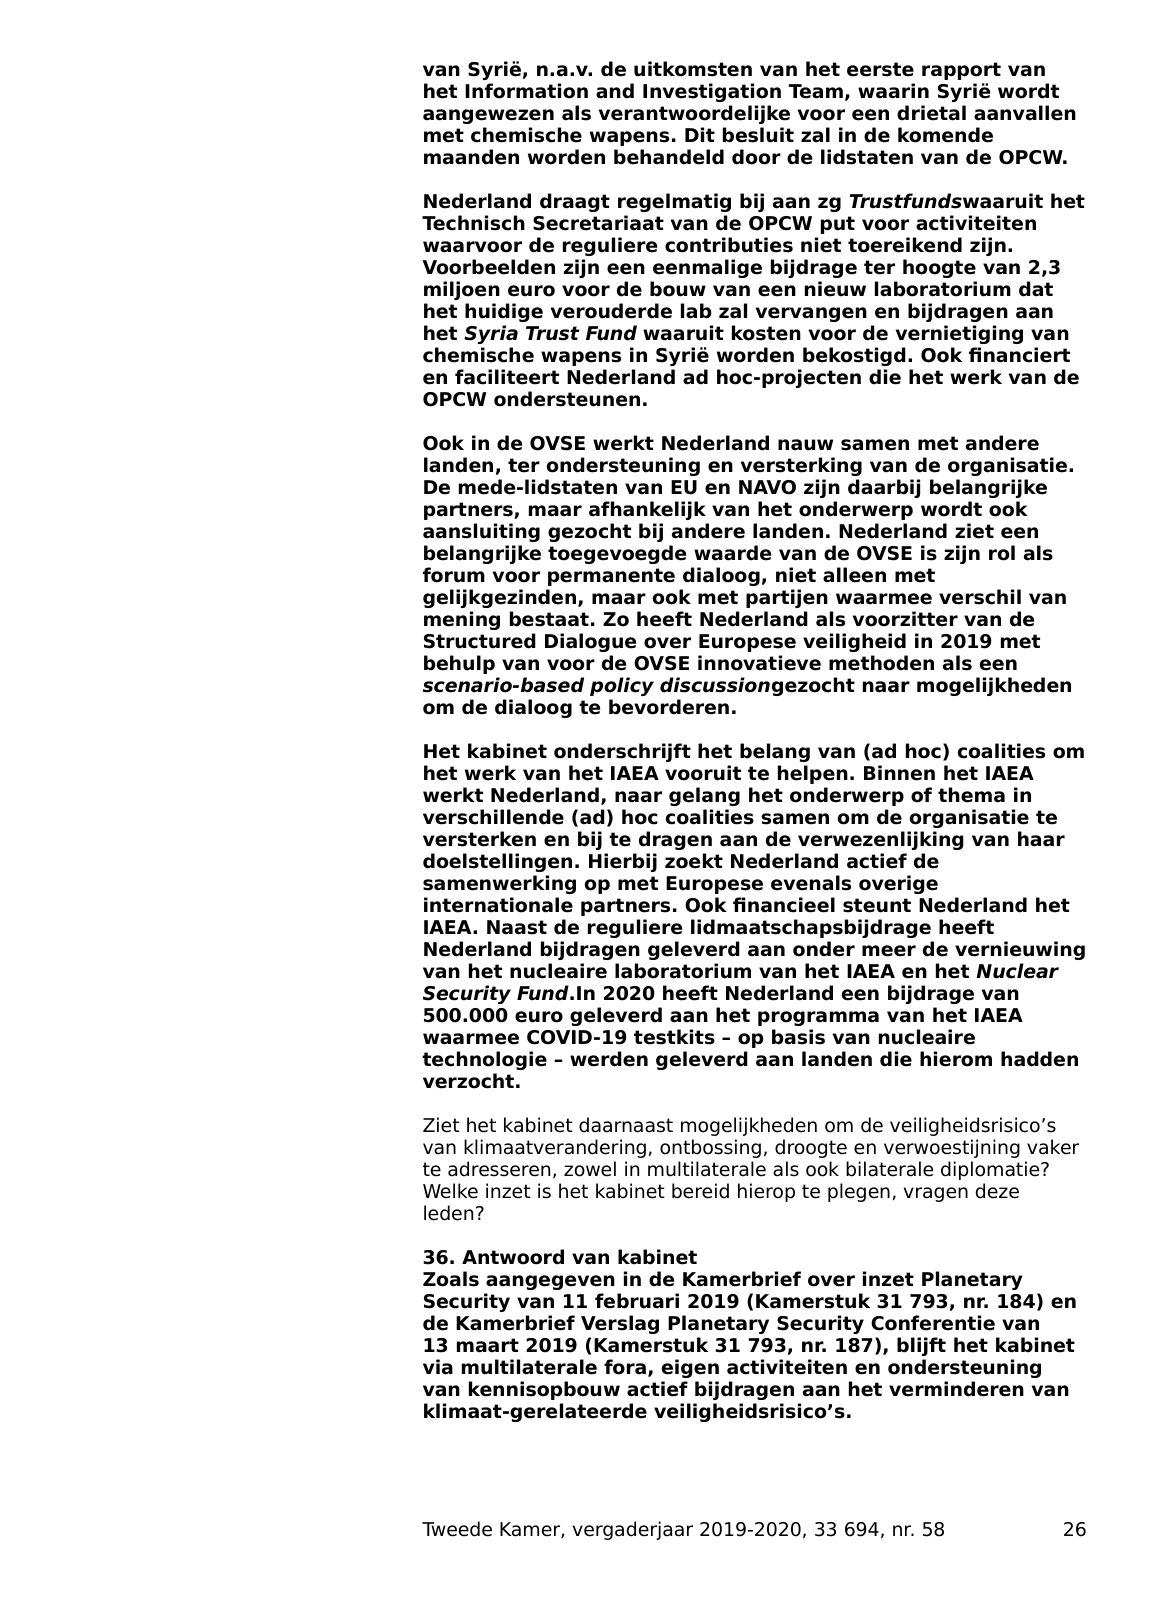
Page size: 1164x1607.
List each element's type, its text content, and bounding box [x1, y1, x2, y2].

text van Syrië, n.a.v. de uitkomsten van het eerste rapport van het Information and Investigation Team, waarin Syrië wordt aangewezen als verantwoordelijke voor een drietal aanvallen met chemische wapens. Dit besluit zal in de komende maanden worden behandeld door de lidstaten van de OPCW. [422, 59, 1087, 169]
text Zoals aangegeven in de Kamerbrief over inzet Planetary Security van 11 februari 2019 (Kamerstuk 31 793, nr. 184) en de Kamerbrief Verslag Planetary Security Conferentie van 13 maart 2019 (Kamerstuk 31 793, nr. 187), blijft het kabinet via multilaterale fora, eigen activiteiten en ondersteuning van kennisopbouw actief bijdragen aan het verminderen van klimaat-gerelateerde veiligheidsrisico’s. [422, 1269, 1087, 1423]
text Ziet het kabinet daarnaast mogelijkheden om de veiligheidsrisico’s van klimaatverandering, ontbossing, droogte en verwoestijning vaker te adresseren, zowel in multilaterale als ook bilaterale diplomatie? Welke inzet is het kabinet bereid hierop te plegen, vragen deze leden? [422, 1115, 1087, 1225]
text Ook in de OVSE werkt Nederland nauw samen met andere landen, ter ondersteuning en versterking van de organisatie. De mede-lidstaten van EU en NAVO zijn daarbij belangrijke partners, maar afhankelijk van het onderwerp wordt ook aansluiting gezocht bij andere landen. Nederland ziet een belangrijke toegevoegde waarde van de OVSE is zijn rol als forum voor permanente dialoog, niet alleen met gelijkgezinden, maar ook met partijen waarmee verschil van mening bestaat. Zo heeft Nederland als voorzitter van de Structured Dialogue over Europese veiligheid in 2019 met behulp van voor de OVSE innovatieve methoden als een scenario-based policy discussiongezocht naar mogelijkheden om de dialoog te bevorderen. [422, 433, 1087, 719]
text Het kabinet onderschrijft het belang van (ad hoc) coalities om het werk van het IAEA vooruit te helpen. Binnen het IAEA werkt Nederland, naar gelang het onderwerp of thema in verschillende (ad) hoc coalities samen om de organisatie te versterken en bij te dragen aan de verwezenlijking van haar doelstellingen. Hierbij zoekt Nederland actief de samenwerking op met Europese evenals overige internationale partners. Ook financieel steunt Nederland het IAEA. Naast de reguliere lidmaatschapsbijdrage heeft Nederland bijdragen geleverd aan onder meer de vernieuwing van het nucleaire laboratorium van het IAEA en het Nuclear Security Fund.In 2020 heeft Nederland een bijdrage van 500.000 euro geleverd aan het programma van het IAEA waarmee COVID-19 testkits – op basis van nucleaire technologie – werden geleverd aan landen die hierom hadden verzocht. [422, 741, 1087, 1093]
text Nederland draagt regelmatig bij aan zg Trustfundswaaruit het Technisch Secretariaat van de OPCW put voor activiteiten waarvoor de reguliere contributies niet toereikend zijn. Voorbeelden zijn een eenmalige bijdrage ter hoogte van 2,3 miljoen euro voor de bouw van een nieuw laboratorium dat het huidige verouderde lab zal vervangen en bijdragen aan het Syria Trust Fund waaruit kosten voor de vernietiging van chemische wapens in Syrië worden bekostigd. Ook financiert en faciliteert Nederland ad hoc-projecten die het werk van de OPCW ondersteunen. [422, 191, 1087, 411]
text 36. Antwoord van kabinet [422, 1247, 1087, 1269]
